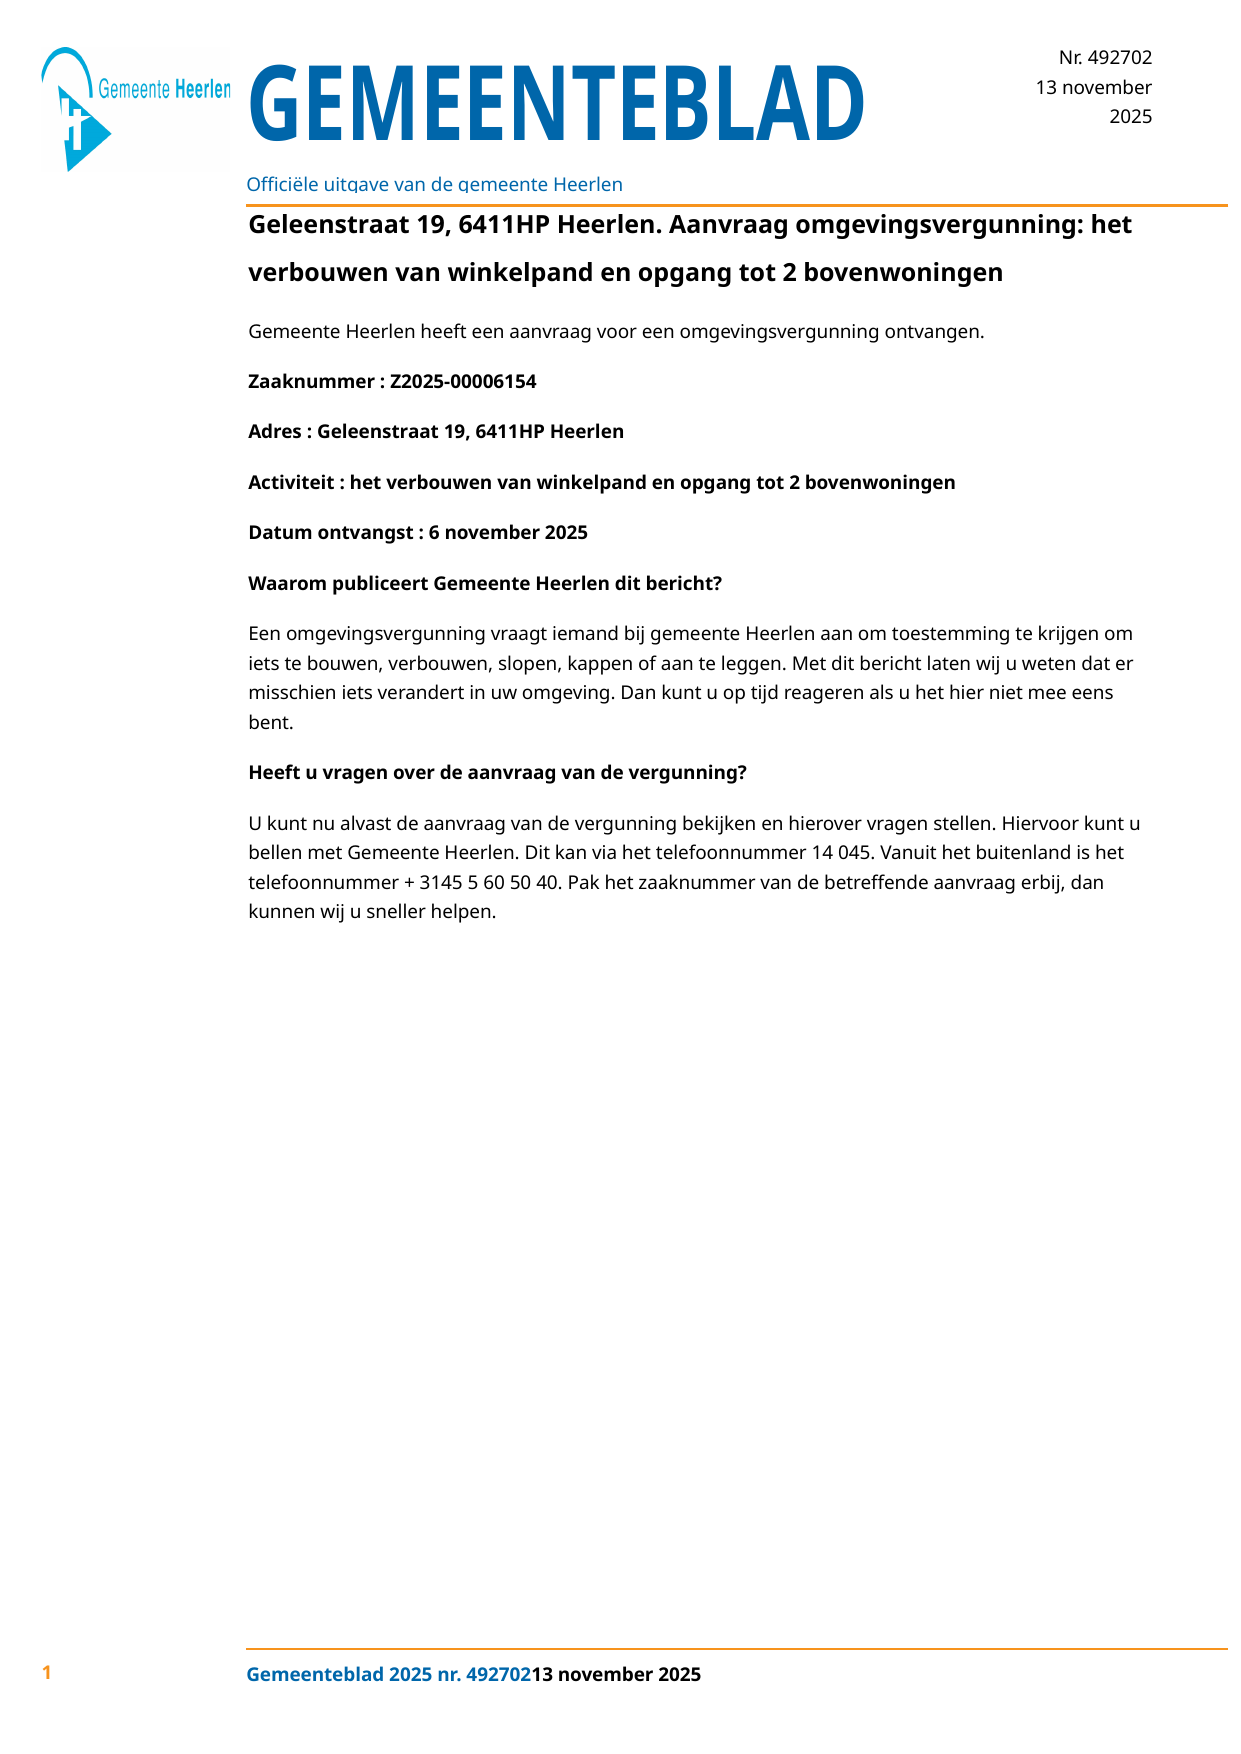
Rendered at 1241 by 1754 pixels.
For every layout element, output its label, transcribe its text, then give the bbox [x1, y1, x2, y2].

picture [41, 47, 231, 172]
text Datum ontvangst : 6 november 2025 [248, 519, 1152, 545]
text U kunt nu alvast de aanvraag van de vergunning bekijken en hierover vragen stellen. Hiervoor kunt u bellen met Gemeente Heerlen. Dit kan via het telefoonnummer 14 045. Vanuit het buitenland is het telefoonnummer + 3145 5 60 50 40. Pak het zaaknummer van de betreffende aanvraag erbij, dan kunnen wij u sneller helpen. [248, 810, 1152, 924]
text Een omgevingsvergunning vraagt iemand bij gemeente Heerlen aan om toestemming te krijgen om iets te bouwen, verbouwen, slopen, kappen of aan te leggen. Met dit bericht laten wij u weten dat er misschien iets verandert in uw omgeving. Dan kunt u op tijd reageren als u het hier niet mee eens bent. [248, 620, 1152, 735]
text Heeft u vragen over de aanvraag van de vergunning? [248, 759, 1152, 785]
text Geleenstraat 19, 6411HP Heerlen. Aanvraag omgevingsvergunning: het verbouwen van winkelpand en opgang tot 2 bovenwoningen [248, 207, 1152, 288]
text Waarom publiceert Gemeente Heerlen dit bericht? [248, 570, 1152, 596]
text Adres : Geleenstraat 19, 6411HP Heerlen [248, 419, 1152, 444]
text Activiteit : het verbouwen van winkelpand en opgang tot 2 bovenwoningen [248, 469, 1152, 495]
text Zaaknummer : Z2025-00006154 [248, 368, 1152, 394]
picture [41, 47, 59, 70]
text Gemeente Heerlen heeft een aanvraag voor een omgevingsvergunning ontvangen. [248, 318, 1152, 344]
